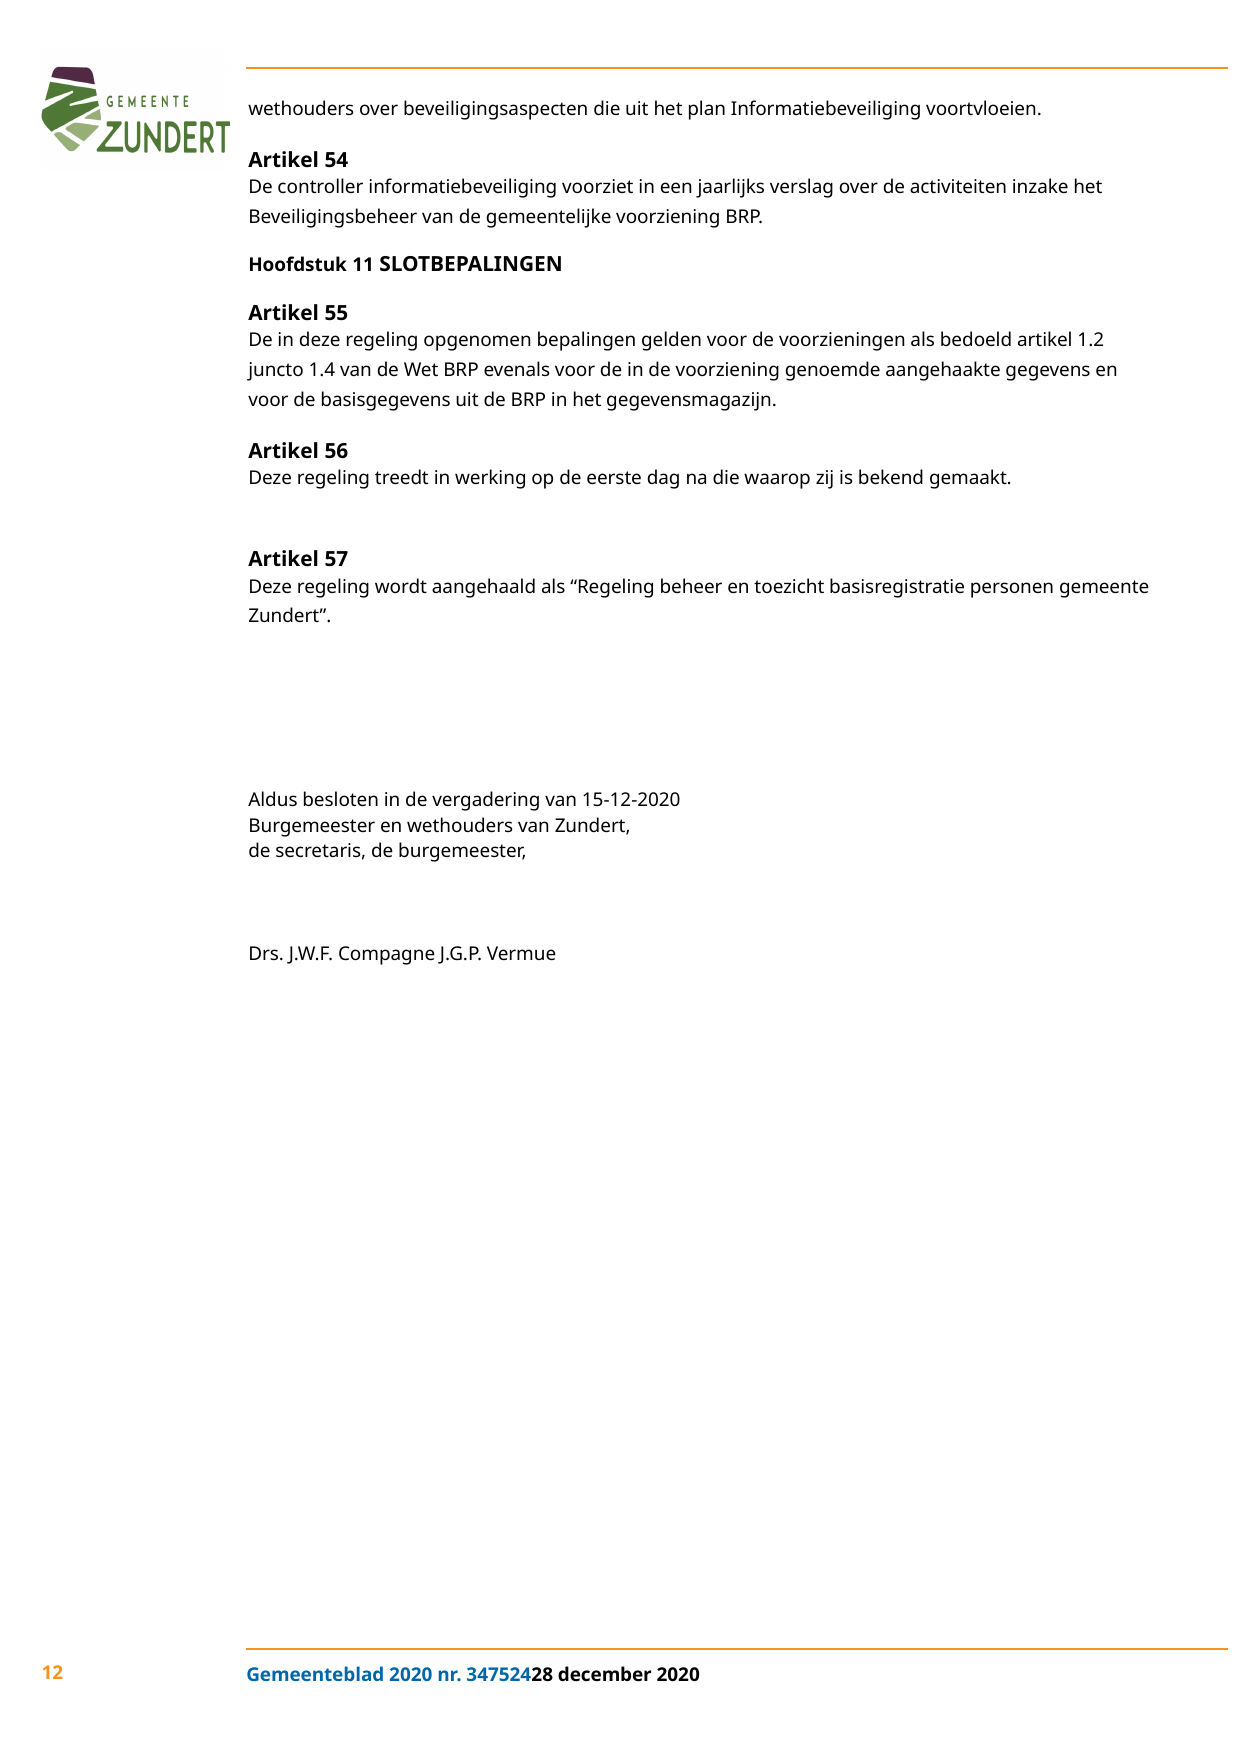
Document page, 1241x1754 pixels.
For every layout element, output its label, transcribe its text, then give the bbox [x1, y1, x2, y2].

text De in deze regeling opgenomen bepalingen gelden voor de voorzieningen als bedoeld artikel 1.2 juncto 1.4 van de Wet BRP evenals voor de in de voorziening genoemde aangehaakte gegevens en voor de basisgegevens uit de BRP in het gegevensmagazijn. [248, 327, 1152, 411]
text Drs. J.W.F. Compagne J.G.P. Vermue [248, 941, 1152, 966]
text De controller informatiebeveiliging voorziet in een jaarlijks verslag over de activiteiten inzake het Beveiligingsbeheer van de gemeentelijke voorziening BRP. [248, 174, 1152, 229]
text Artikel 57 [248, 544, 1152, 573]
text Aldus besloten in de vergadering van 15-12-2020 [248, 786, 1152, 812]
text wethouders over beveiligingsaspecten die uit het plan Informatiebeveiliging voortvloeien. [248, 95, 1152, 121]
text Burgemeester en wethouders van Zundert, [248, 812, 1152, 838]
text Deze regeling treedt in werking op de eerste dag na die waarop zij is bekend gemaakt. [248, 464, 1152, 490]
text Artikel 54 [248, 145, 1152, 174]
text Artikel 55 [248, 298, 1152, 327]
text Deze regeling wordt aangehaald als “Regeling beheer en toezicht basisregistratie personen gemeente Zundert”. [248, 573, 1152, 628]
text de secretaris, de burgemeester, [248, 838, 1152, 863]
picture [41, 47, 231, 172]
text Hoofdstuk 11 SLOTBEPALINGEN [248, 249, 1152, 277]
text Artikel 56 [248, 436, 1152, 464]
